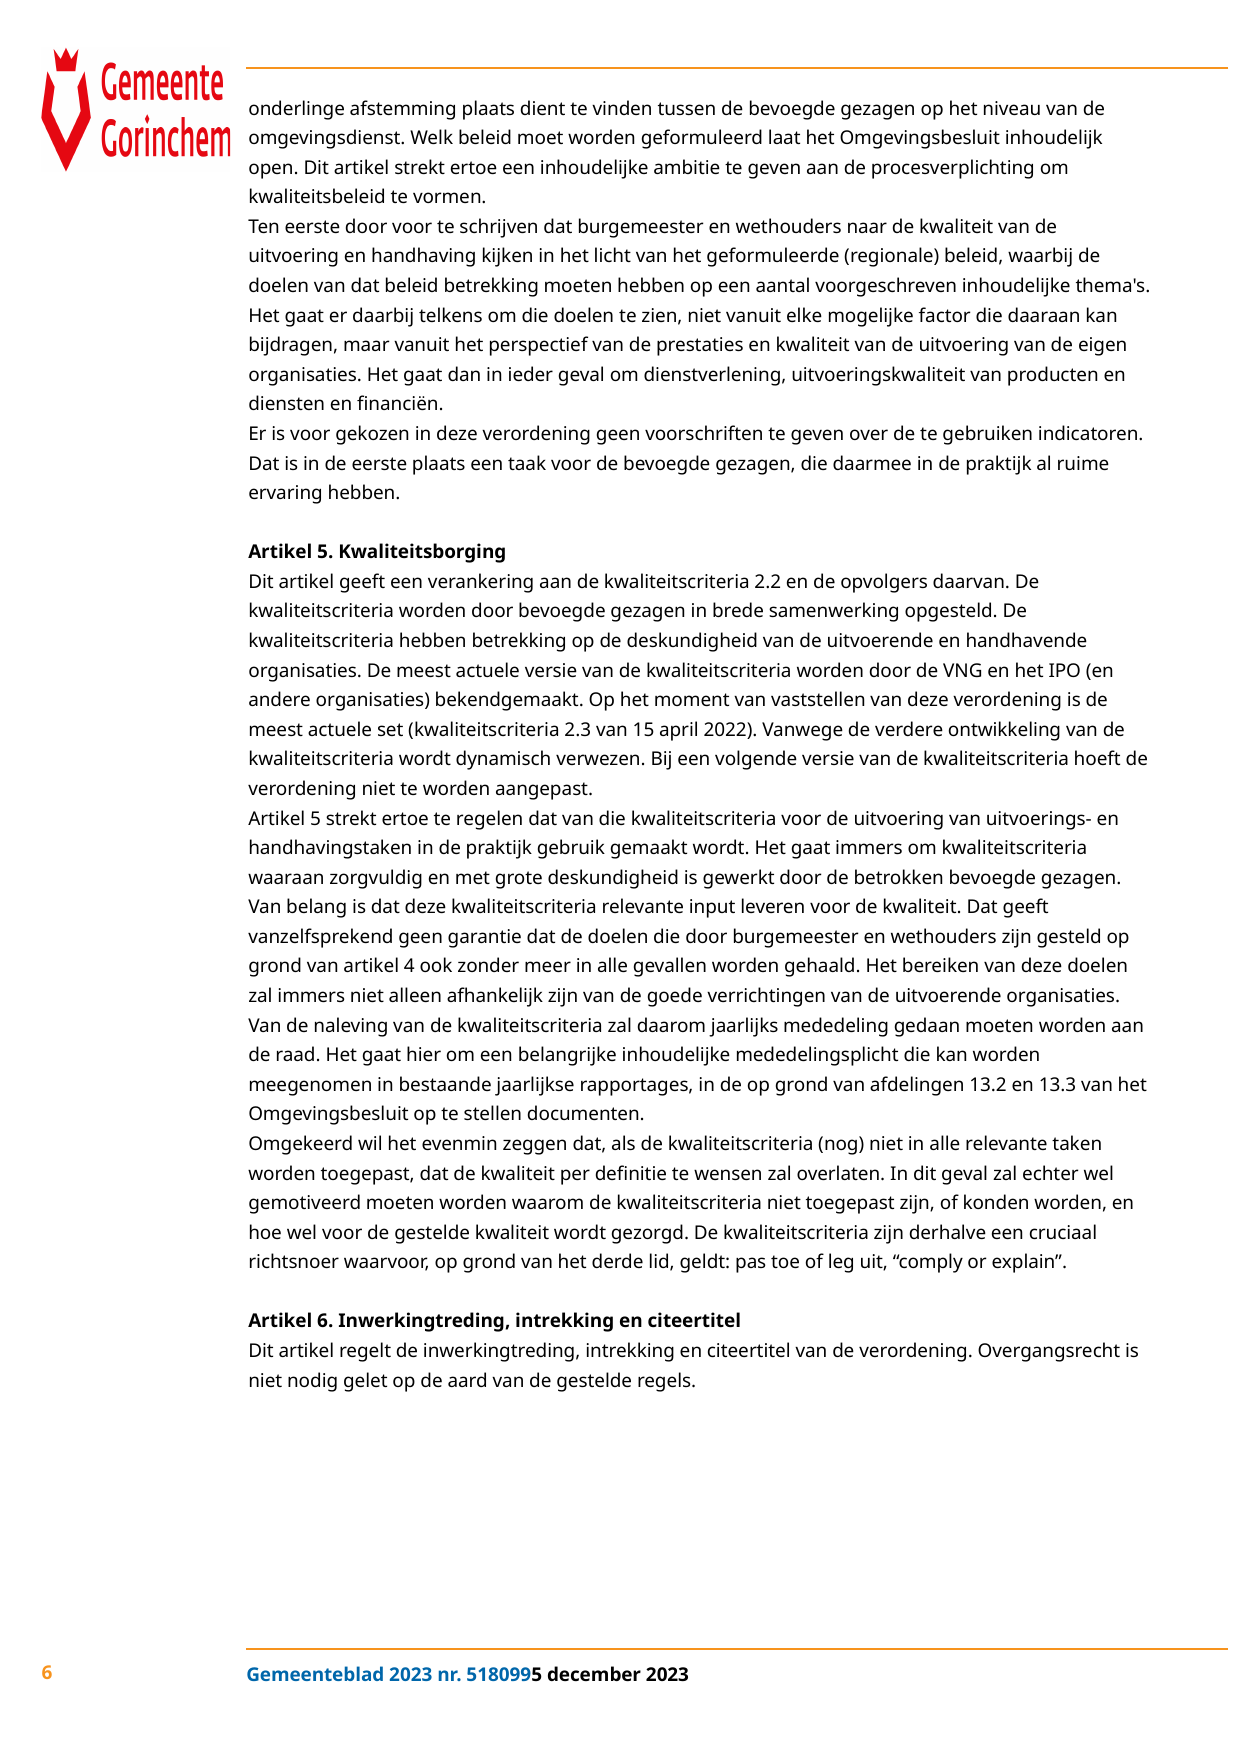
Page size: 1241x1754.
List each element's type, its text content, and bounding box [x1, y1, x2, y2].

text Ten eerste door voor te schrijven dat burgemeester en wethouders naar de kwaliteit van de uitvoering en handhaving kijken in het licht van het geformuleerde (regionale) beleid, waarbij de doelen van dat beleid betrekking moeten hebben op een aantal voorgeschreven inhoudelijke thema's. Het gaat er daarbij telkens om die doelen te zien, niet vanuit elke mogelijke factor die daaraan kan bijdragen, maar vanuit het perspectief van de prestaties en kwaliteit van de uitvoering van de eigen organisaties. Het gaat dan in ieder geval om dienstverlening, uitvoeringskwaliteit van producten en diensten en financiën. [248, 213, 1152, 416]
text onderlinge afstemming plaats dient te vinden tussen de bevoegde gezagen op het niveau van de omgevingsdienst. Welk beleid moet worden geformuleerd laat het Omgevingsbesluit inhoudelijk open. Dit artikel strekt ertoe een inhoudelijke ambitie te geven aan de procesverplichting om kwaliteitsbeleid te vormen. [248, 95, 1152, 209]
picture [41, 47, 231, 172]
text Er is voor gekozen in deze verordening geen voorschriften te geven over de te gebruiken indicatoren. Dat is in de eerste plaats een taak voor de bevoegde gezagen, die daarmee in de praktijk al ruime ervaring hebben. [248, 420, 1152, 505]
text Artikel 6. Inwerkingtreding, intrekking en citeertitel [248, 1308, 1152, 1333]
text Omgekeerd wil het evenmin zeggen dat, als de kwaliteitscriteria (nog) niet in alle relevante taken worden toegepast, dat de kwaliteit per definitie te wensen zal overlaten. In dit geval zal echter wel gemotiveerd moeten worden waarom de kwaliteitscriteria niet toegepast zijn, of konden worden, en hoe wel voor de gestelde kwaliteit wordt gezorgd. De kwaliteitscriteria zijn derhalve een cruciaal richtsnoer waarvoor, op grond van het derde lid, geldt: pas toe of leg uit, “comply or explain”. [248, 1130, 1152, 1274]
text Artikel 5 strekt ertoe te regelen dat van die kwaliteitscriteria voor de uitvoering van uitvoerings- en handhavingstaken in de praktijk gebruik gemaakt wordt. Het gaat immers om kwaliteitscriteria waaraan zorgvuldig en met grote deskundigheid is gewerkt door de betrokken bevoegde gezagen. Van belang is dat deze kwaliteitscriteria relevante input leveren voor de kwaliteit. Dat geeft vanzelfsprekend geen garantie dat de doelen die door burgemeester en wethouders zijn gesteld op grond van artikel 4 ook zonder meer in alle gevallen worden gehaald. Het bereiken van deze doelen zal immers niet alleen afhankelijk zijn van de goede verrichtingen van de uitvoerende organisaties. Van de naleving van de kwaliteitscriteria zal daarom jaarlijks mededeling gedaan moeten worden aan de raad. Het gaat hier om een belangrijke inhoudelijke mededelingsplicht die kan worden meegenomen in bestaande jaarlijkse rapportages, in de op grond van afdelingen 13.2 en 13.3 van het Omgevingsbesluit op te stellen documenten. [248, 805, 1152, 1126]
text Dit artikel regelt de inwerkingtreding, intrekking en citeertitel van de verordening. Overgangsrecht is niet nodig gelet op de aard van de gestelde regels. [248, 1337, 1152, 1393]
text Artikel 5. Kwaliteitsborging [248, 538, 1152, 564]
text Dit artikel geeft een verankering aan de kwaliteitscriteria 2.2 en de opvolgers daarvan. De kwaliteitscriteria worden door bevoegde gezagen in brede samenwerking opgesteld. De kwaliteitscriteria hebben betrekking op de deskundigheid van de uitvoerende en handhavende organisaties. De meest actuele versie van de kwaliteitscriteria worden door de VNG en het IPO (en andere organisaties) bekendgemaakt. Op het moment van vaststellen van deze verordening is de meest actuele set (kwaliteitscriteria 2.3 van 15 april 2022). Vanwege de verdere ontwikkeling van de kwaliteitscriteria wordt dynamisch verwezen. Bij een volgende versie van de kwaliteitscriteria hoeft de verordening niet te worden aangepast. [248, 568, 1152, 801]
